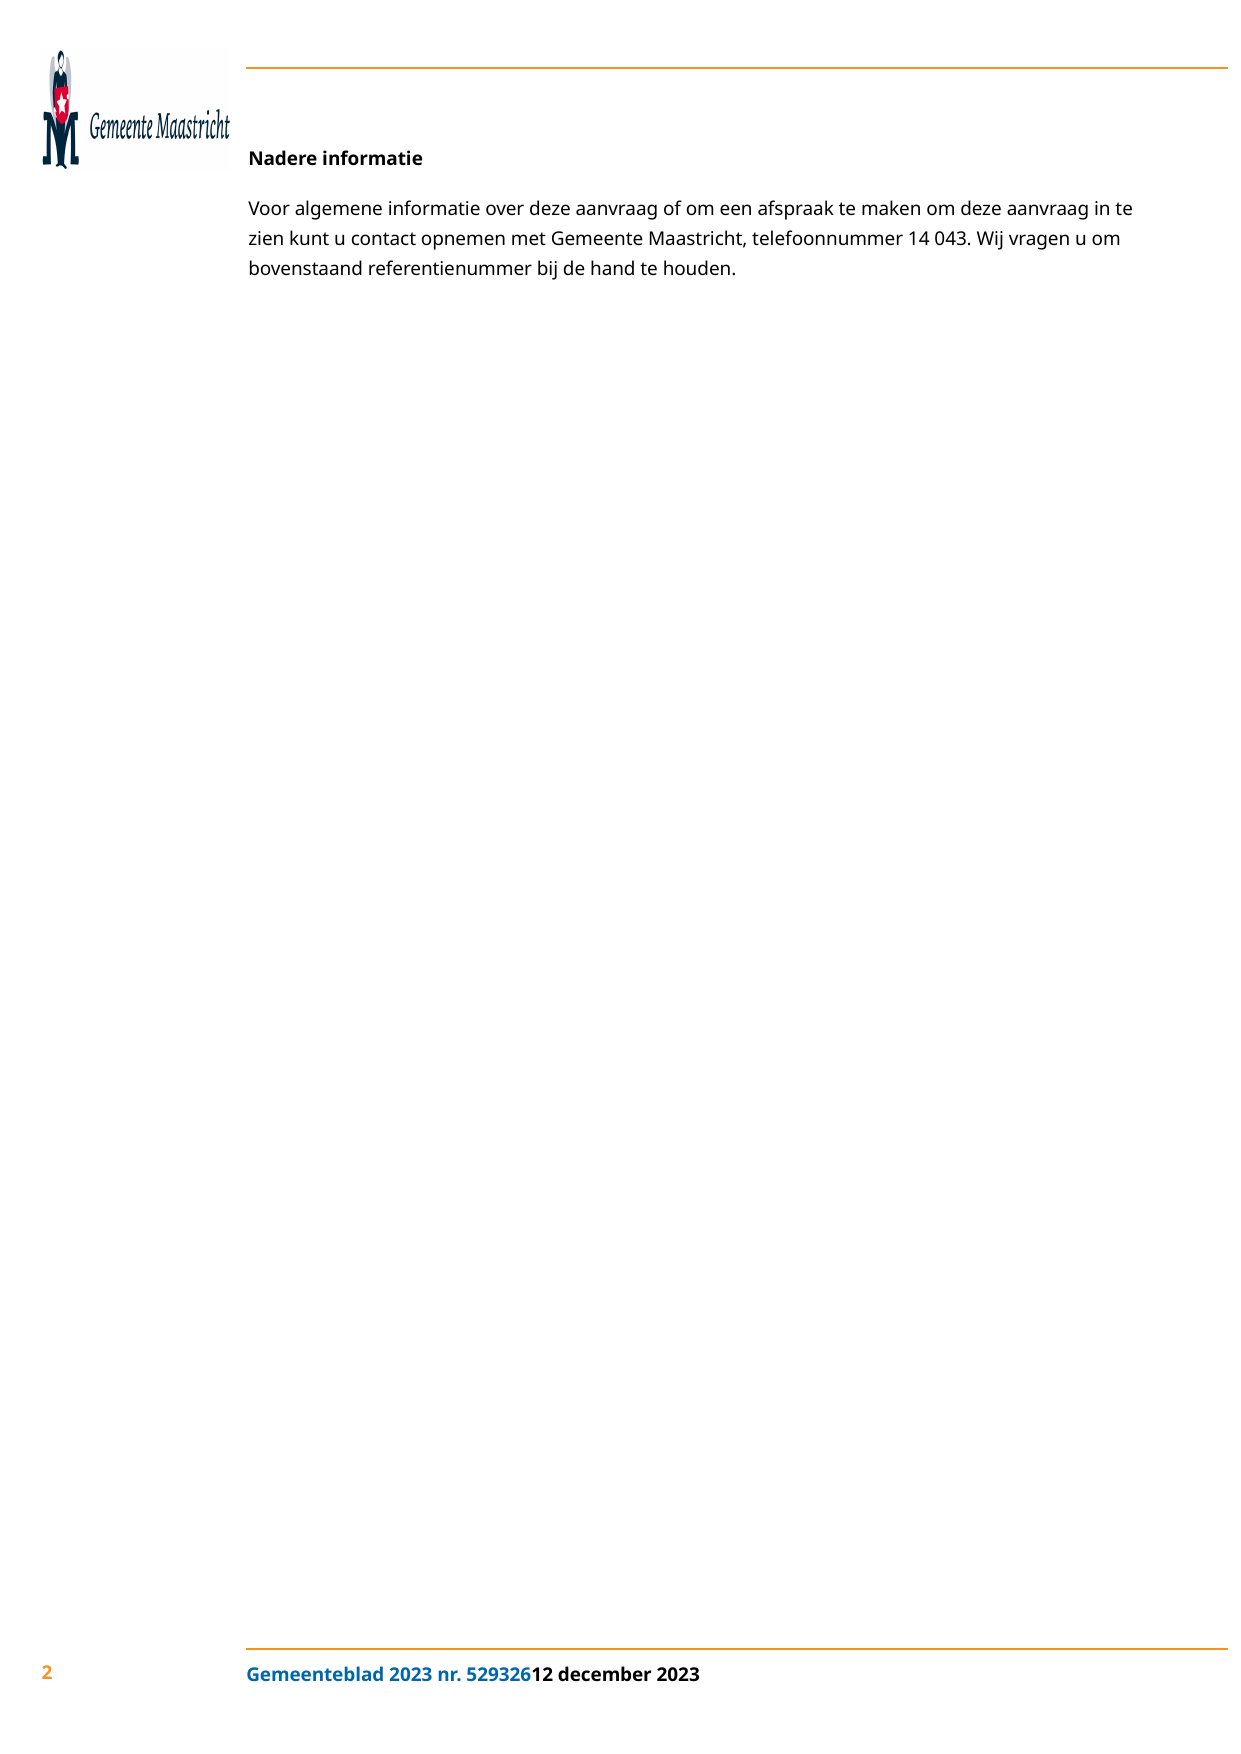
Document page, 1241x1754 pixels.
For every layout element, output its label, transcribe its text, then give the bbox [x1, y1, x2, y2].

text Voor algemene informatie over deze aanvraag of om een afspraak te maken om deze aanvraag in te zien kunt u contact opnemen met Gemeente Maastricht, telefoonnummer 14 043. Wij vragen u om bovenstaand referentienummer bij de hand te houden. [248, 196, 1152, 281]
text Nadere informatie [248, 145, 1152, 171]
picture [41, 47, 231, 172]
